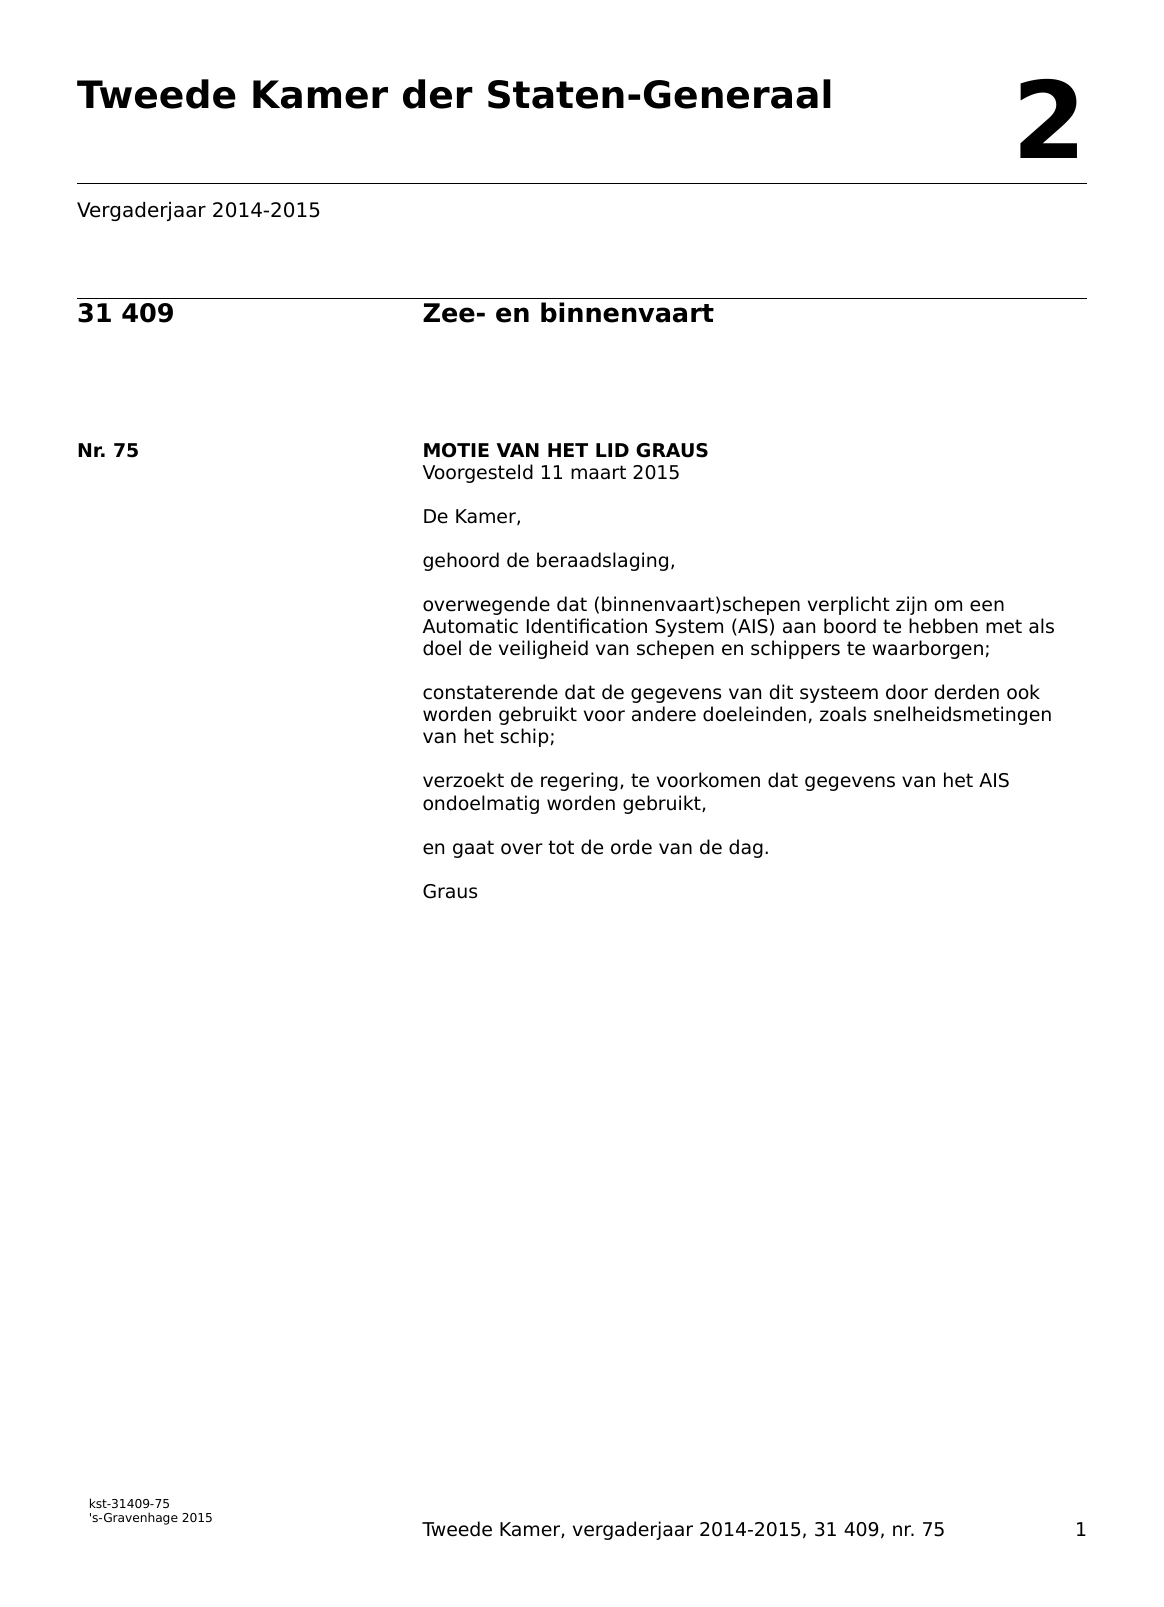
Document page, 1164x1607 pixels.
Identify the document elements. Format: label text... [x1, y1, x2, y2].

text Voorgesteld 11 maart 2015 [422, 462, 1087, 484]
text en gaat over tot de orde van de dag. [422, 837, 1087, 858]
table_cell Vergaderjaar 2014-2015 [77, 184, 1087, 298]
table_header Tweede Kamer der Staten-Generaal [77, 59, 886, 183]
subtitle 31 409 Zee- en binnenvaart [77, 299, 1087, 329]
text De Kamer, [422, 506, 1087, 528]
text verzoekt de regering, te voorkomen dat gegevens van het AIS ondoelmatig worden gebruikt, [422, 770, 1087, 814]
table_header 2 [886, 59, 1087, 183]
text Graus [422, 881, 1087, 903]
text kst-31409-75 [88, 1497, 323, 1511]
text constaterende dat de gegevens van dit systeem door derden ook worden gebruikt voor andere doeleinden, zoals snelheidsmetingen van het schip; [422, 682, 1087, 748]
subtitle Nr. 75 MOTIE VAN HET LID GRAUS [77, 440, 1087, 462]
text overwegende dat (binnenvaart)schepen verplicht zijn om een Automatic Identification System (AIS) aan boord te hebben met als doel de veiligheid van schepen en schippers te waarborgen; [422, 594, 1087, 660]
text gehoord de beraadslaging, [422, 550, 1087, 572]
text 's-Gravenhage 2015 [88, 1511, 323, 1525]
